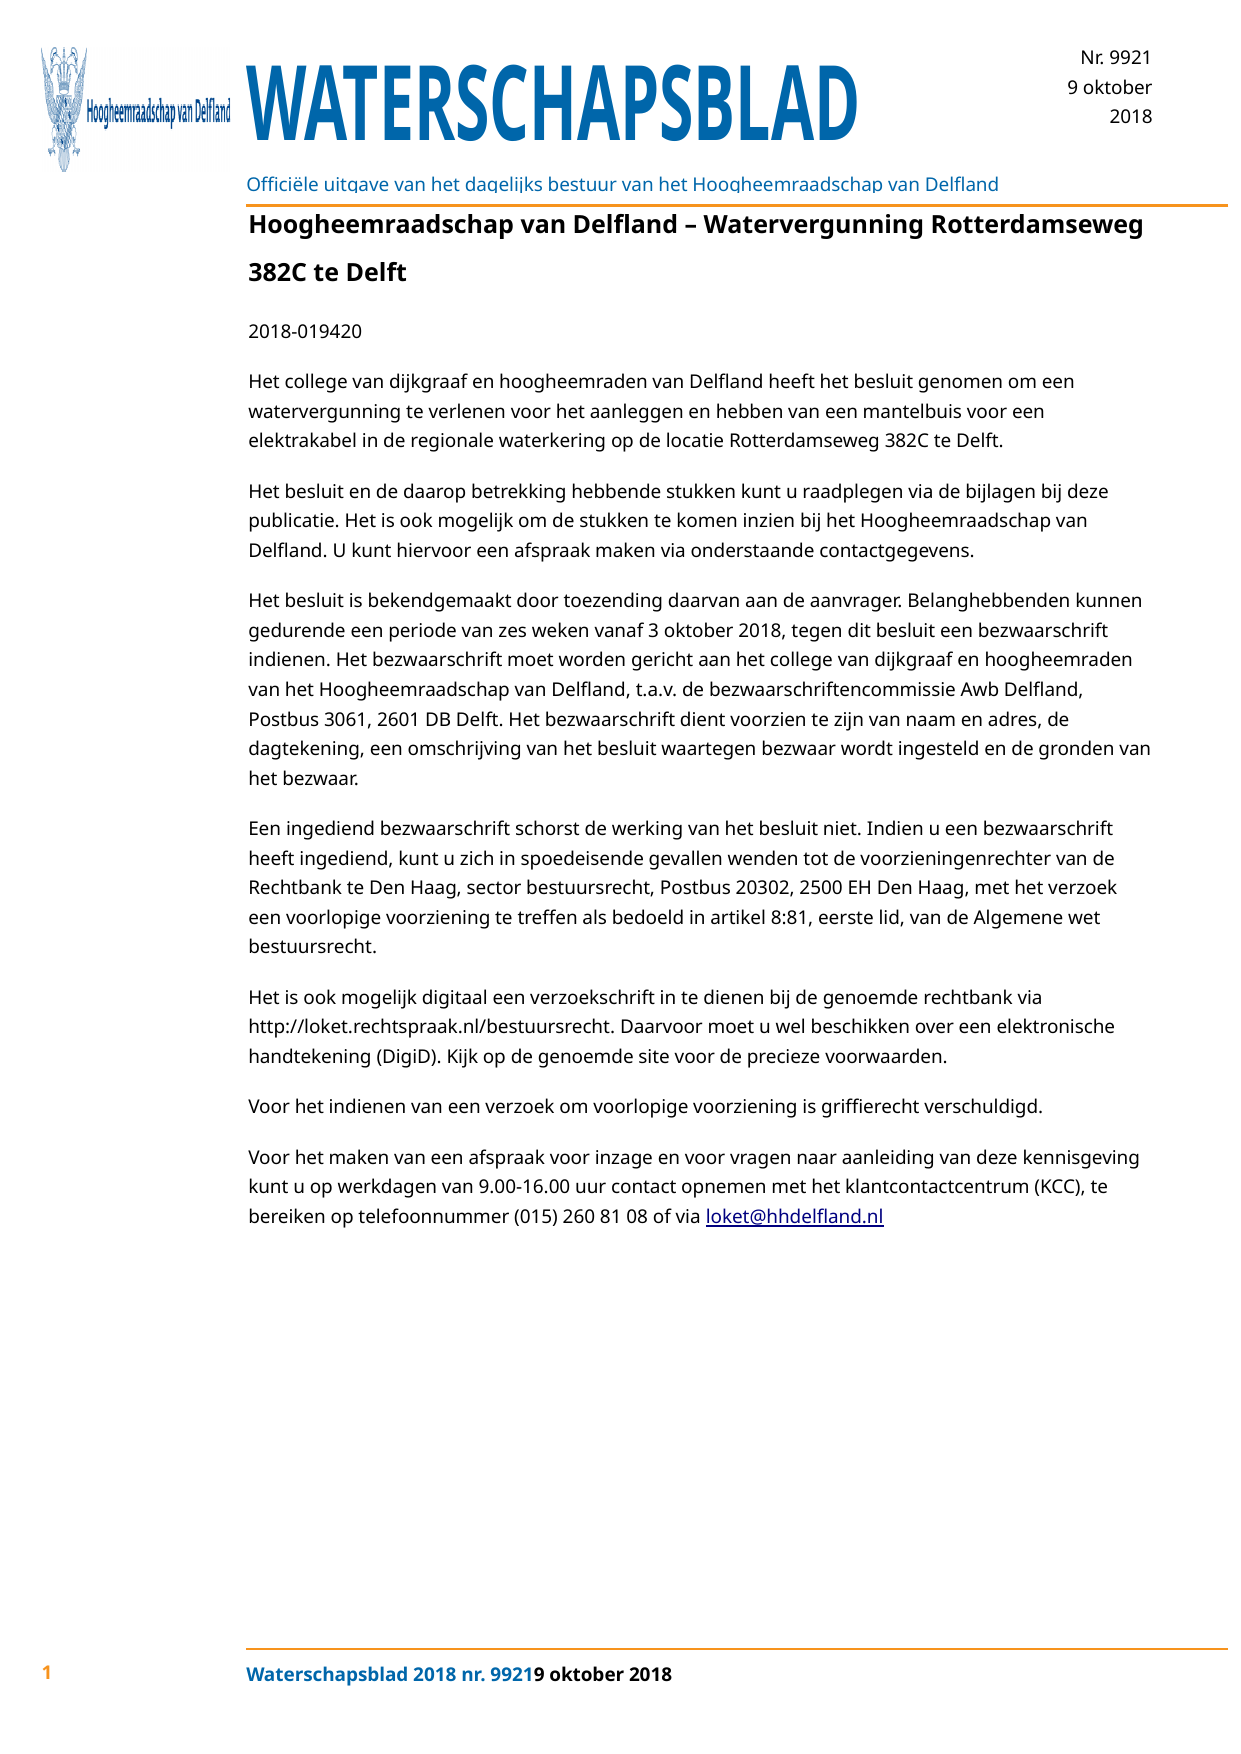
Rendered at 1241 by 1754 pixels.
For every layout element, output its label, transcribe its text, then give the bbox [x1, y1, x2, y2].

text Hoogheemraadschap van Delfland – Watervergunning Rotterdamseweg 382C te Delft [248, 207, 1152, 288]
text Een ingediend bezwaarschrift schorst de werking van het besluit niet. Indien u een bezwaarschrift heeft ingediend, kunt u zich in spoedeisende gevallen wenden tot de voorzieningenrechter van de Rechtbank te Den Haag, sector bestuursrecht, Postbus 20302, 2500 EH Den Haag, met het verzoek een voorlopige voorziening te treffen als bedoeld in artikel 8:81, eerste lid, van de Algemene wet bestuursrecht. [248, 815, 1152, 959]
picture [41, 47, 231, 172]
text Het besluit is bekendgemaakt door toezending daarvan aan de aanvrager. Belanghebbenden kunnen gedurende een periode van zes weken vanaf 3 oktober 2018, tegen dit besluit een bezwaarschrift indienen. Het bezwaarschrift moet worden gericht aan het college van dijkgraaf en hoogheemraden van het Hoogheemraadschap van Delfland, t.a.v. de bezwaarschriftencommissie Awb Delfland, Postbus 3061, 2601 DB Delft. Het bezwaarschrift dient voorzien te zijn van naam en adres, de dagtekening, een omschrijving van het besluit waartegen bezwaar wordt ingesteld en de gronden van het bezwaar. [248, 587, 1152, 791]
text Voor het maken van een afspraak voor inzage en voor vragen naar aanleiding van deze kennisgeving kunt u op werkdagen van 9.00-16.00 uur contact opnemen met het klantcontactcentrum (KCC), te bereiken op telefoonnummer (015) 260 81 08 of via loket@hhdelfland.nl [248, 1144, 1152, 1229]
text Het college van dijkgraaf en hoogheemraden van Delfland heeft het besluit genomen om een watervergunning te verlenen voor het aanleggen en hebben van een mantelbuis voor een elektrakabel in de regionale waterkering op de locatie Rotterdamseweg 382C te Delft. [248, 368, 1152, 453]
text Het is ook mogelijk digitaal een verzoekschrift in te dienen bij de genoemde rechtbank via http://loket.rechtspraak.nl/bestuursrecht. Daarvoor moet u wel beschikken over een elektronische handtekening (DigiD). Kijk op de genoemde site voor de precieze voorwaarden. [248, 984, 1152, 1069]
text 2018-019420 [248, 318, 1152, 344]
text Het besluit en de daarop betrekking hebbende stukken kunt u raadplegen via de bijlagen bij deze publicatie. Het is ook mogelijk om de stukken te komen inzien bij het Hoogheemraadschap van Delfland. U kunt hiervoor een afspraak maken via onderstaande contactgegevens. [248, 478, 1152, 563]
text Voor het indienen van een verzoek om voorlopige voorziening is griffierecht verschuldigd. [248, 1094, 1152, 1119]
